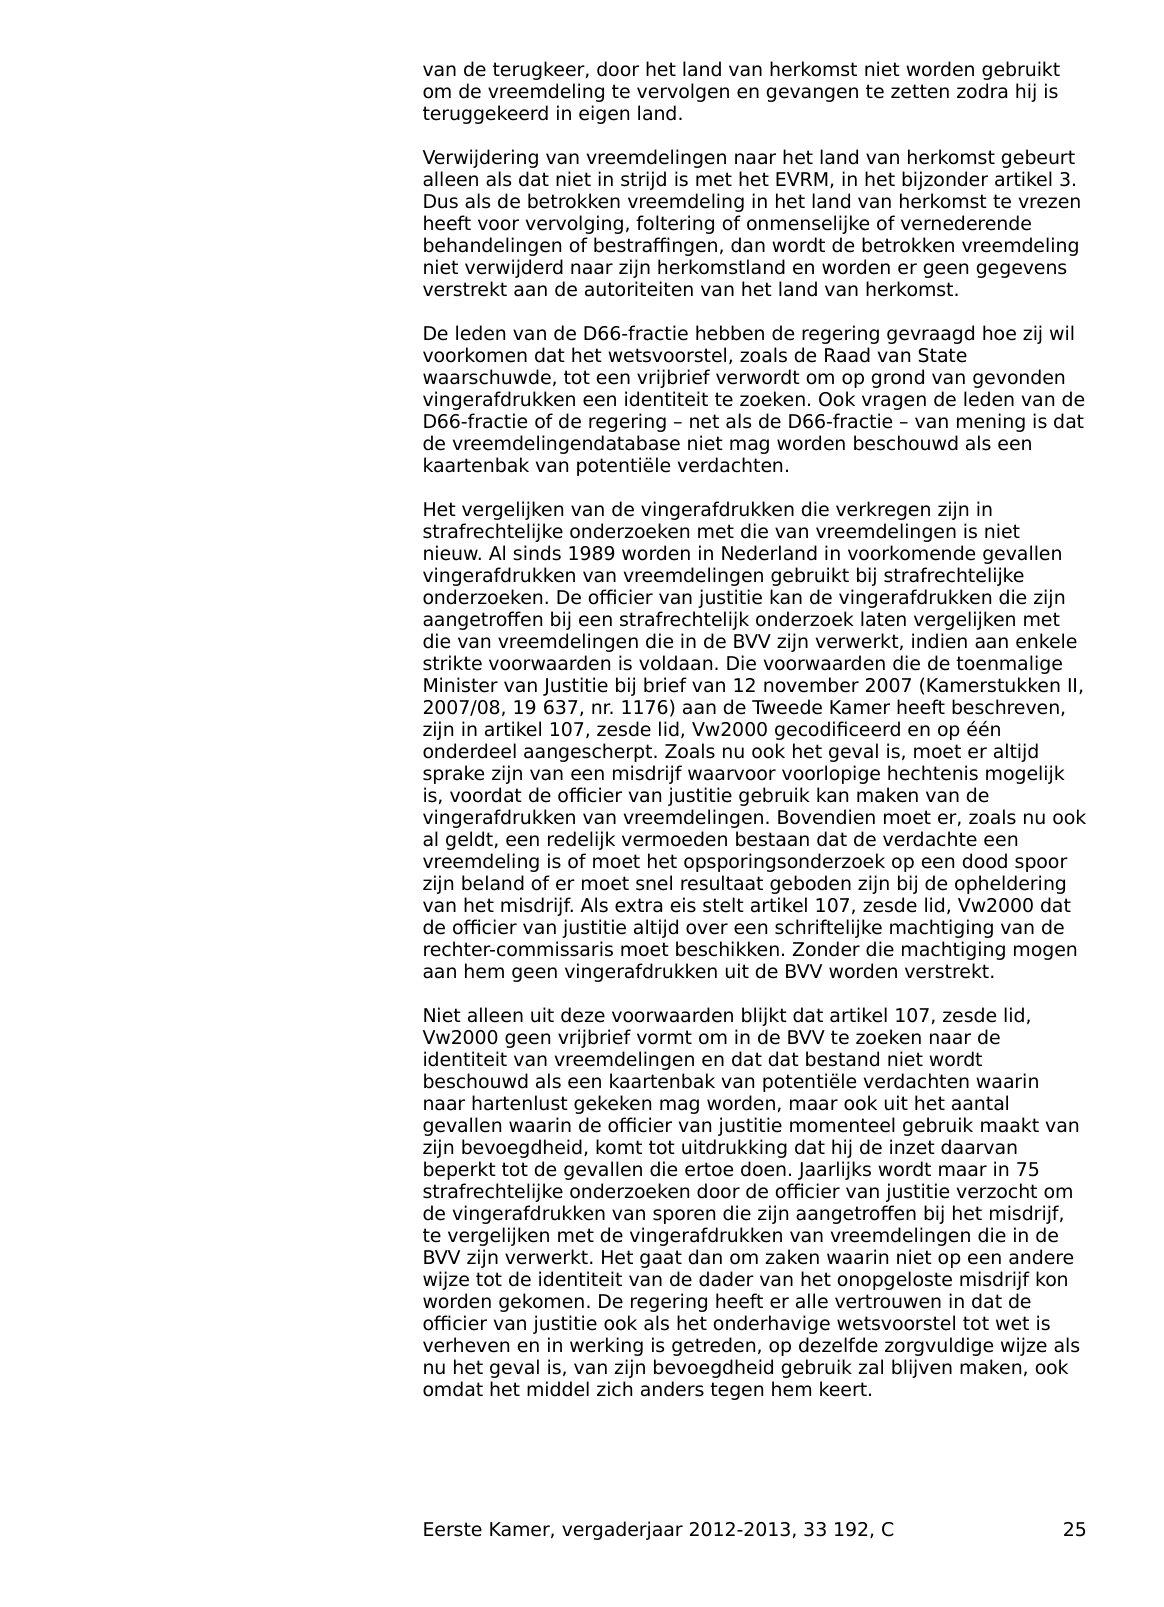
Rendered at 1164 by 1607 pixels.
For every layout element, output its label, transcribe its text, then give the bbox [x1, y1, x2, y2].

text Verwijdering van vreemdelingen naar het land van herkomst gebeurt alleen als dat niet in strijd is met het EVRM, in het bijzonder artikel 3. Dus als de betrokken vreemdeling in het land van herkomst te vrezen heeft voor vervolging, foltering of onmenselijke of vernederende behandelingen of bestraffingen, dan wordt de betrokken vreemdeling niet verwijderd naar zijn herkomstland en worden er geen gegevens verstrekt aan de autoriteiten van het land van herkomst. [422, 147, 1087, 301]
text Niet alleen uit deze voorwaarden blijkt dat artikel 107, zesde lid, Vw2000 geen vrijbrief vormt om in de BVV te zoeken naar de identiteit van vreemdelingen en dat dat bestand niet wordt beschouwd als een kaartenbak van potentiële verdachten waarin naar hartenlust gekeken mag worden, maar ook uit het aantal gevallen waarin de officier van justitie momenteel gebruik maakt van zijn bevoegdheid, komt tot uitdrukking dat hij de inzet daarvan beperkt tot de gevallen die ertoe doen. Jaarlijks wordt maar in 75 strafrechtelijke onderzoeken door de officier van justitie verzocht om de vingerafdrukken van sporen die zijn aangetroffen bij het misdrijf, te vergelijken met de vingerafdrukken van vreemdelingen die in de BVV zijn verwerkt. Het gaat dan om zaken waarin niet op een andere wijze tot de identiteit van de dader van het onopgeloste misdrijf kon worden gekomen. De regering heeft er alle vertrouwen in dat de officier van justitie ook als het onderhavige wetsvoorstel tot wet is verheven en in werking is getreden, op dezelfde zorgvuldige wijze als nu het geval is, van zijn bevoegdheid gebruik zal blijven maken, ook omdat het middel zich anders tegen hem keert. [422, 1005, 1087, 1401]
text De leden van de D66-fractie hebben de regering gevraagd hoe zij wil voorkomen dat het wetsvoorstel, zoals de Raad van State waarschuwde, tot een vrijbrief verwordt om op grond van gevonden vingerafdrukken een identiteit te zoeken. Ook vragen de leden van de D66-fractie of de regering – net als de D66-fractie – van mening is dat de vreemdelingendatabase niet mag worden beschouwd als een kaartenbak van potentiële verdachten. [422, 323, 1087, 477]
text van de terugkeer, door het land van herkomst niet worden gebruikt om de vreemdeling te vervolgen en gevangen te zetten zodra hij is teruggekeerd in eigen land. [422, 59, 1087, 125]
text Het vergelijken van de vingerafdrukken die verkregen zijn in strafrechtelijke onderzoeken met die van vreemdelingen is niet nieuw. Al sinds 1989 worden in Nederland in voorkomende gevallen vingerafdrukken van vreemdelingen gebruikt bij strafrechtelijke onderzoeken. De officier van justitie kan de vingerafdrukken die zijn aangetroffen bij een strafrechtelijk onderzoek laten vergelijken met die van vreemdelingen die in de BVV zijn verwerkt, indien aan enkele strikte voorwaarden is voldaan. Die voorwaarden die de toenmalige Minister van Justitie bij brief van 12 november 2007 (Kamerstukken II, 2007/08, 19 637, nr. 1176) aan de Tweede Kamer heeft beschreven, zijn in artikel 107, zesde lid, Vw2000 gecodificeerd en op één onderdeel aangescherpt. Zoals nu ook het geval is, moet er altijd sprake zijn van een misdrijf waarvoor voorlopige hechtenis mogelijk is, voordat de officier van justitie gebruik kan maken van de vingerafdrukken van vreemdelingen. Bovendien moet er, zoals nu ook al geldt, een redelijk vermoeden bestaan dat de verdachte een vreemdeling is of moet het opsporingsonderzoek op een dood spoor zijn beland of er moet snel resultaat geboden zijn bij de opheldering van het misdrijf. Als extra eis stelt artikel 107, zesde lid, Vw2000 dat de officier van justitie altijd over een schriftelijke machtiging van de rechter-commissaris moet beschikken. Zonder die machtiging mogen aan hem geen vingerafdrukken uit de BVV worden verstrekt. [422, 499, 1087, 983]
